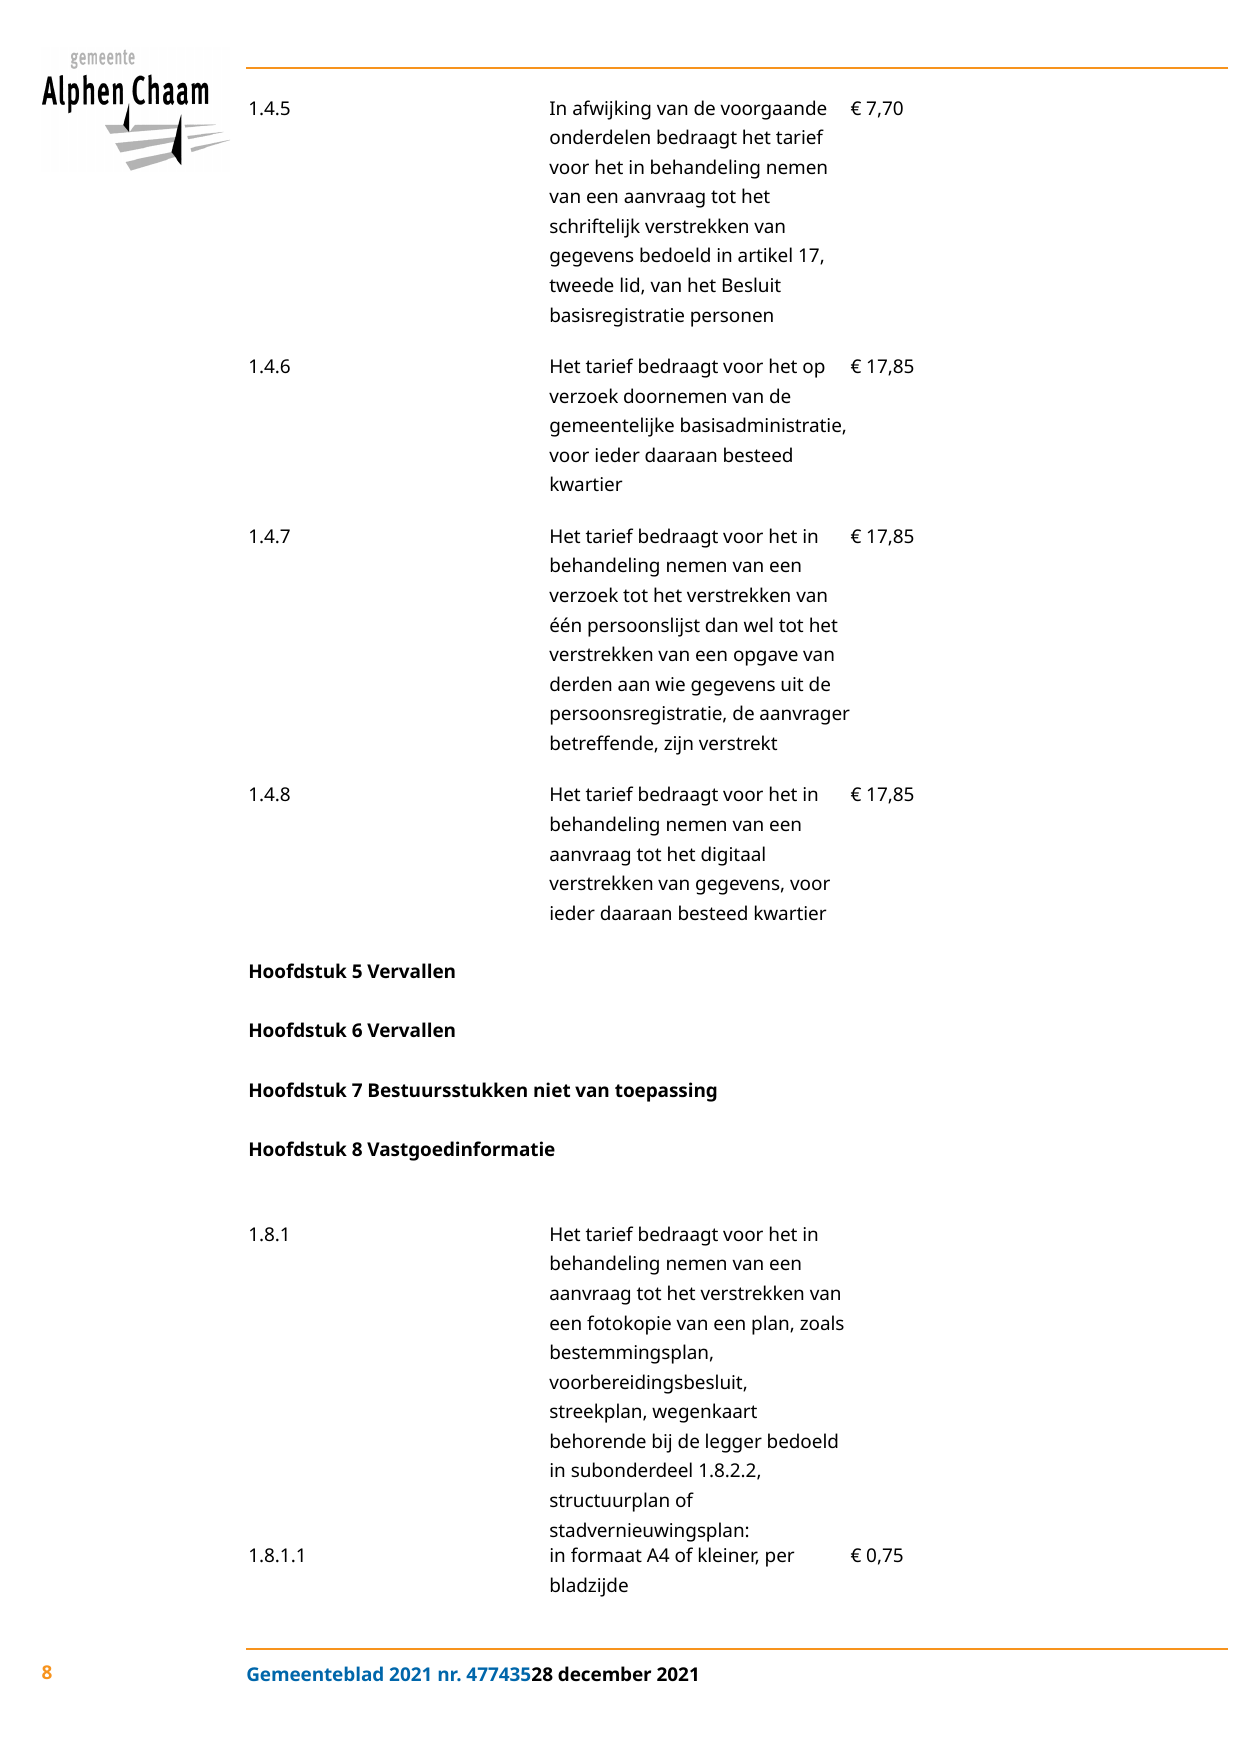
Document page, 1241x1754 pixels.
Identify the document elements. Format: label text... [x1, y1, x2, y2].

text Hoofdstuk 5 Vervallen [248, 958, 1152, 984]
table_cell € 17,85 [850, 523, 1152, 756]
table_cell € 17,85 [850, 353, 1152, 497]
table_cell 1.4.5 [248, 95, 549, 328]
table_cell 1.4.7 [248, 523, 549, 756]
text Hoofdstuk 6 Vervallen [248, 1018, 1152, 1043]
text Hoofdstuk 7 Bestuursstukken niet van toepassing [248, 1077, 1152, 1103]
table_cell 1.4.8 [248, 782, 549, 926]
table_cell [248, 498, 549, 523]
table_cell [850, 498, 1152, 523]
table_cell Het tarief bedraagt voor het in behandeling nemen van een aanvraag tot het verstrekken van een fotokopie van een plan, zoals bestemmingsplan, voorbereidingsbesluit, streekplan, wegenkaart behorende bij de legger bedoeld in subonderdeel 1.8.2.2, structuurplan of stadvernieuwingsplan: [549, 1221, 850, 1543]
table_cell [549, 756, 850, 782]
table_cell [549, 328, 850, 353]
table_cell € 7,70 [850, 95, 1152, 328]
table_cell € 17,85 [850, 782, 1152, 926]
table_header [549, 1195, 850, 1221]
table_cell [248, 756, 549, 782]
table_cell 1.8.1.1 [248, 1543, 549, 1598]
table_header [248, 1195, 549, 1221]
table_cell 1.8.1 [248, 1221, 549, 1543]
table_cell In afwijking van de voorgaande onderdelen bedraagt het tarief voor het in behandeling nemen van een aanvraag tot het schriftelijk verstrekken van gegevens bedoeld in artikel 17, tweede lid, van het Besluit basisregistratie personen [549, 95, 850, 328]
table_cell € 0,75 [850, 1543, 1152, 1598]
table_cell Het tarief bedraagt voor het in behandeling nemen van een aanvraag tot het digitaal verstrekken van gegevens, voor ieder daaraan besteed kwartier [549, 782, 850, 926]
table_cell Het tarief bedraagt voor het op verzoek doornemen van de gemeentelijke basisadministratie, voor ieder daaraan besteed kwartier [549, 353, 850, 497]
table_cell [850, 756, 1152, 782]
table_cell [549, 498, 850, 523]
table_cell Het tarief bedraagt voor het in behandeling nemen van een verzoek tot het verstrekken van één persoonslijst dan wel tot het verstrekken van een opgave van derden aan wie gegevens uit de persoonsregistratie, de aanvrager betreffende, zijn verstrekt [549, 523, 850, 756]
table_cell [850, 1221, 1152, 1543]
table_cell [248, 328, 549, 353]
table_header [850, 1195, 1152, 1221]
text Hoofdstuk 8 Vastgoedinformatie [248, 1136, 1152, 1162]
picture [41, 47, 231, 172]
table_cell [850, 328, 1152, 353]
table_cell in formaat A4 of kleiner, per bladzijde [549, 1543, 850, 1598]
table_cell 1.4.6 [248, 353, 549, 497]
